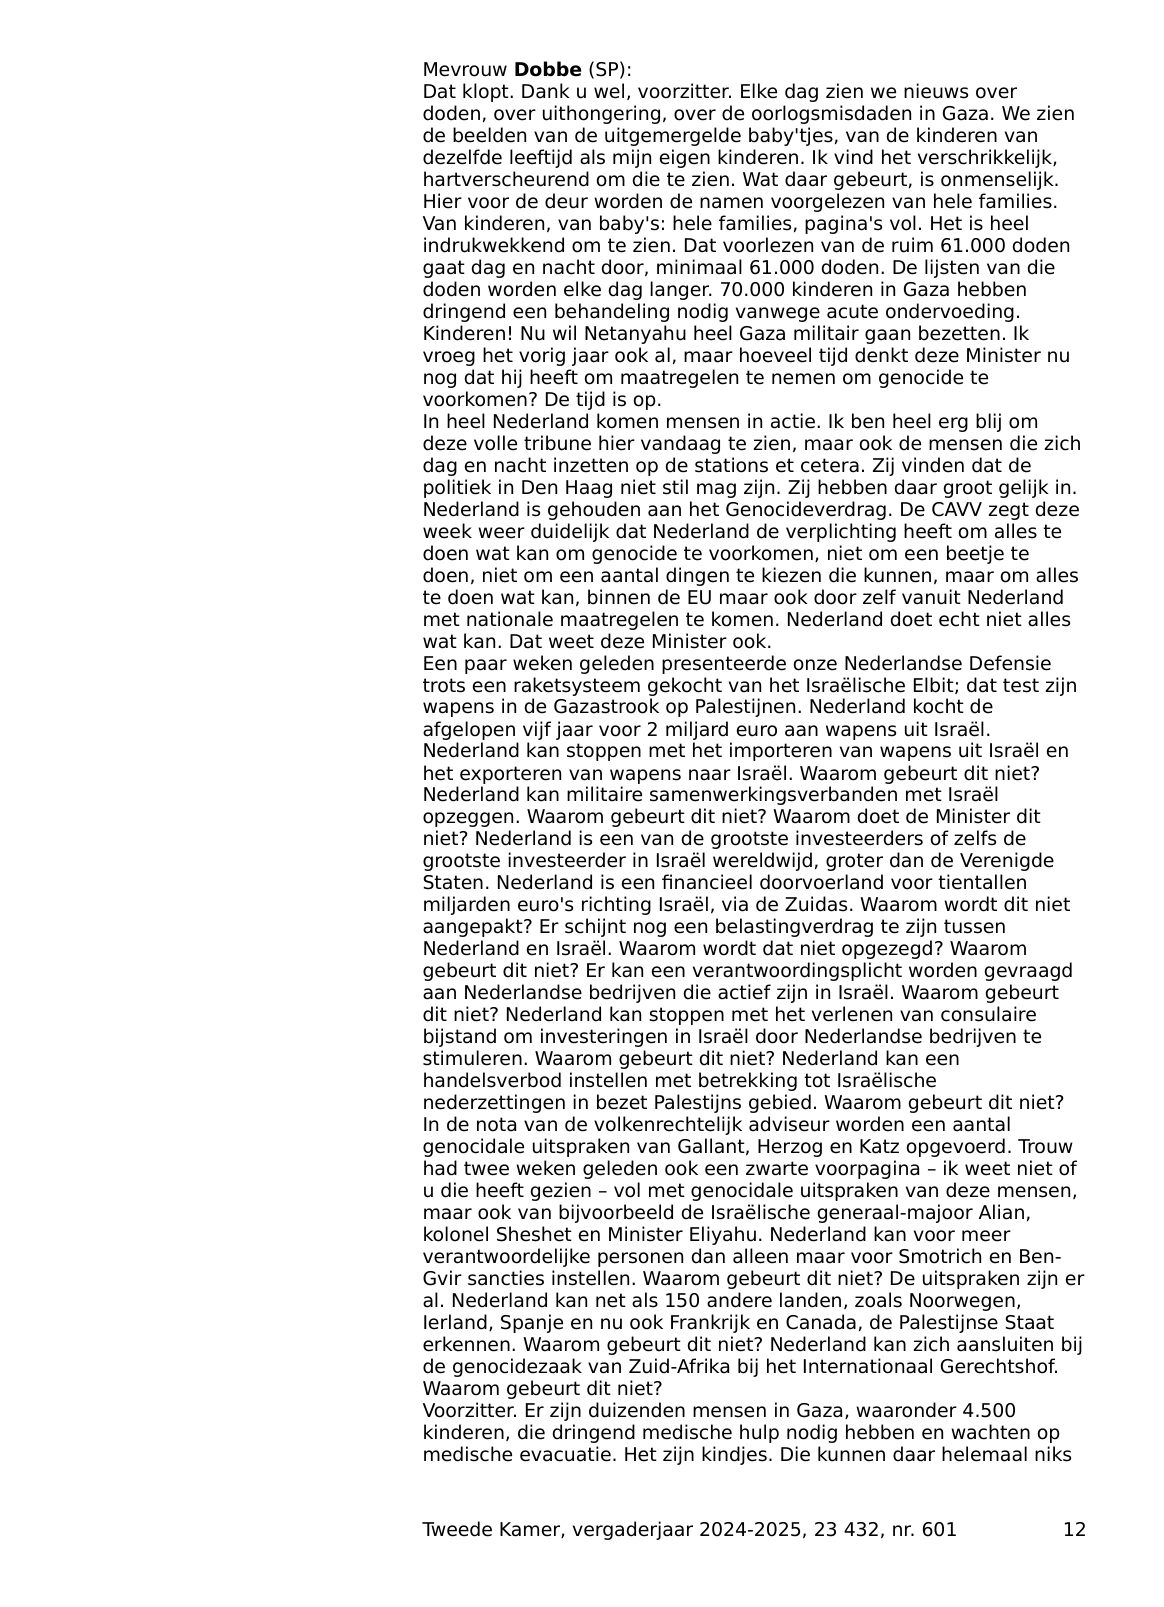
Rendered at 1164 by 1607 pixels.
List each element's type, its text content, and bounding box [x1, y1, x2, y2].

text Dat klopt. Dank u wel, voorzitter. Elke dag zien we nieuws over doden, over uithongering, over de oorlogsmisdaden in Gaza. We zien de beelden van de uitgemergelde baby'tjes, van de kinderen van dezelfde leeftijd als mijn eigen kinderen. Ik vind het verschrikkelijk, hartverscheurend om die te zien. Wat daar gebeurt, is onmenselijk. Hier voor de deur worden de namen voorgelezen van hele families. Van kinderen, van baby's: hele families, pagina's vol. Het is heel indrukwekkend om te zien. Dat voorlezen van de ruim 61.000 doden gaat dag en nacht door, minimaal 61.000 doden. De lijsten van die doden worden elke dag langer. 70.000 kinderen in Gaza hebben dringend een behandeling nodig vanwege acute ondervoeding. Kinderen! Nu wil Netanyahu heel Gaza militair gaan bezetten. Ik vroeg het vorig jaar ook al, maar hoeveel tijd denkt deze Minister nu nog dat hij heeft om maatregelen te nemen om genocide te voorkomen? De tijd is op. [422, 81, 1087, 411]
text In de nota van de volkenrechtelijk adviseur worden een aantal genocidale uitspraken van Gallant, Herzog en Katz opgevoerd. Trouw had twee weken geleden ook een zwarte voorpagina – ik weet niet of u die heeft gezien – vol met genocidale uitspraken van deze mensen, maar ook van bijvoorbeeld de Israëlische generaal-majoor Alian, kolonel Sheshet en Minister Eliyahu. Nederland kan voor meer verantwoordelijke personen dan alleen maar voor Smotrich en Ben-Gvir sancties instellen. Waarom gebeurt dit niet? De uitspraken zijn er al. Nederland kan net als 150 andere landen, zoals Noorwegen, Ierland, Spanje en nu ook Frankrijk en Canada, de Palestijnse Staat erkennen. Waarom gebeurt dit niet? Nederland kan zich aansluiten bij de genocidezaak van Zuid-Afrika bij het Internationaal Gerechtshof. Waarom gebeurt dit niet? [422, 1114, 1087, 1400]
text Mevrouw Dobbe (SP): [422, 59, 1087, 81]
text In heel Nederland komen mensen in actie. Ik ben heel erg blij om deze volle tribune hier vandaag te zien, maar ook de mensen die zich dag en nacht inzetten op de stations et cetera. Zij vinden dat de politiek in Den Haag niet stil mag zijn. Zij hebben daar groot gelijk in. Nederland is gehouden aan het Genocideverdrag. De CAVV zegt deze week weer duidelijk dat Nederland de verplichting heeft om alles te doen wat kan om genocide te voorkomen, niet om een beetje te doen, niet om een aantal dingen te kiezen die kunnen, maar om alles te doen wat kan, binnen de EU maar ook door zelf vanuit Nederland met nationale maatregelen te komen. Nederland doet echt niet alles wat kan. Dat weet deze Minister ook. [422, 411, 1087, 652]
text Een paar weken geleden presenteerde onze Nederlandse Defensie trots een raketsysteem gekocht van het Israëlische Elbit; dat test zijn wapens in de Gazastrook op Palestijnen. Nederland kocht de afgelopen vijf jaar voor 2 miljard euro aan wapens uit Israël. Nederland kan stoppen met het importeren van wapens uit Israël en het exporteren van wapens naar Israël. Waarom gebeurt dit niet? Nederland kan militaire samenwerkingsverbanden met Israël opzeggen. Waarom gebeurt dit niet? Waarom doet de Minister dit niet? Nederland is een van de grootste investeerders of zelfs de grootste investeerder in Israël wereldwijd, groter dan de Verenigde Staten. Nederland is een financieel doorvoerland voor tientallen miljarden euro's richting Israël, via de Zuidas. Waarom wordt dit niet aangepakt? Er schijnt nog een belastingverdrag te zijn tussen Nederland en Israël. Waarom wordt dat niet opgezegd? Waarom gebeurt dit niet? Er kan een verantwoordingsplicht worden gevraagd aan Nederlandse bedrijven die actief zijn in Israël. Waarom gebeurt dit niet? Nederland kan stoppen met het verlenen van consulaire bijstand om investeringen in Israël door Nederlandse bedrijven te stimuleren. Waarom gebeurt dit niet? Nederland kan een handelsverbod instellen met betrekking tot Israëlische nederzettingen in bezet Palestijns gebied. Waarom gebeurt dit niet? [422, 652, 1087, 1114]
text Voorzitter. Er zijn duizenden mensen in Gaza, waaronder 4.500 kinderen, die dringend medische hulp nodig hebben en wachten op medische evacuatie. Het zijn kindjes. Die kunnen daar helemaal niks [422, 1400, 1087, 1466]
